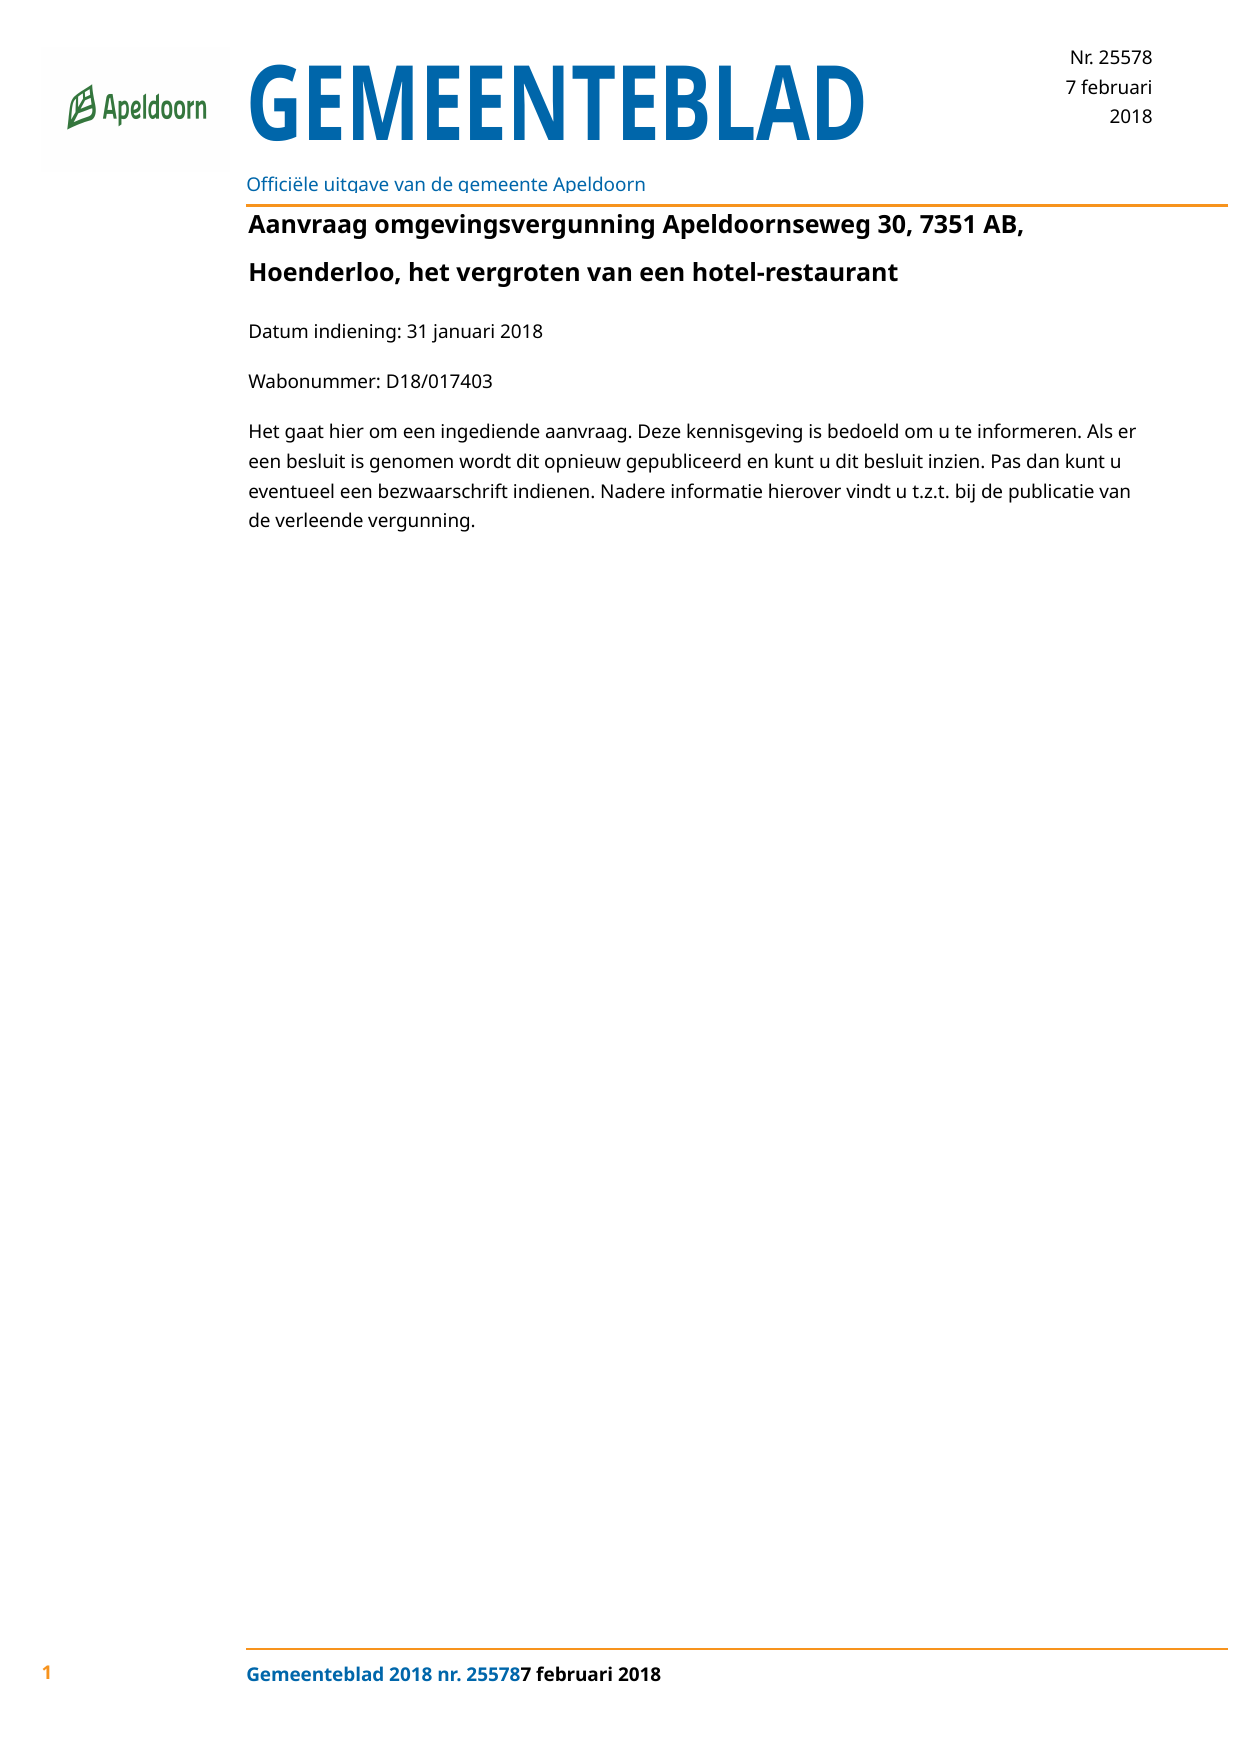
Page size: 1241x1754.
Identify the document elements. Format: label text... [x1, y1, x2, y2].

text Datum indiening: 31 januari 2018 [248, 318, 1152, 344]
picture [41, 47, 231, 172]
text Het gaat hier om een ingediende aanvraag. Deze kennisgeving is bedoeld om u te informeren. Als er een besluit is genomen wordt dit opnieuw gepubliceerd en kunt u dit besluit inzien. Pas dan kunt u eventueel een bezwaarschrift indienen. Nadere informatie hierover vindt u t.z.t. bij de publicatie van de verleende vergunning. [248, 419, 1152, 533]
text Aanvraag omgevingsvergunning Apeldoornseweg 30, 7351 AB, Hoenderloo, het vergroten van een hotel-restaurant [248, 207, 1152, 288]
text Wabonummer: D18/017403 [248, 368, 1152, 394]
